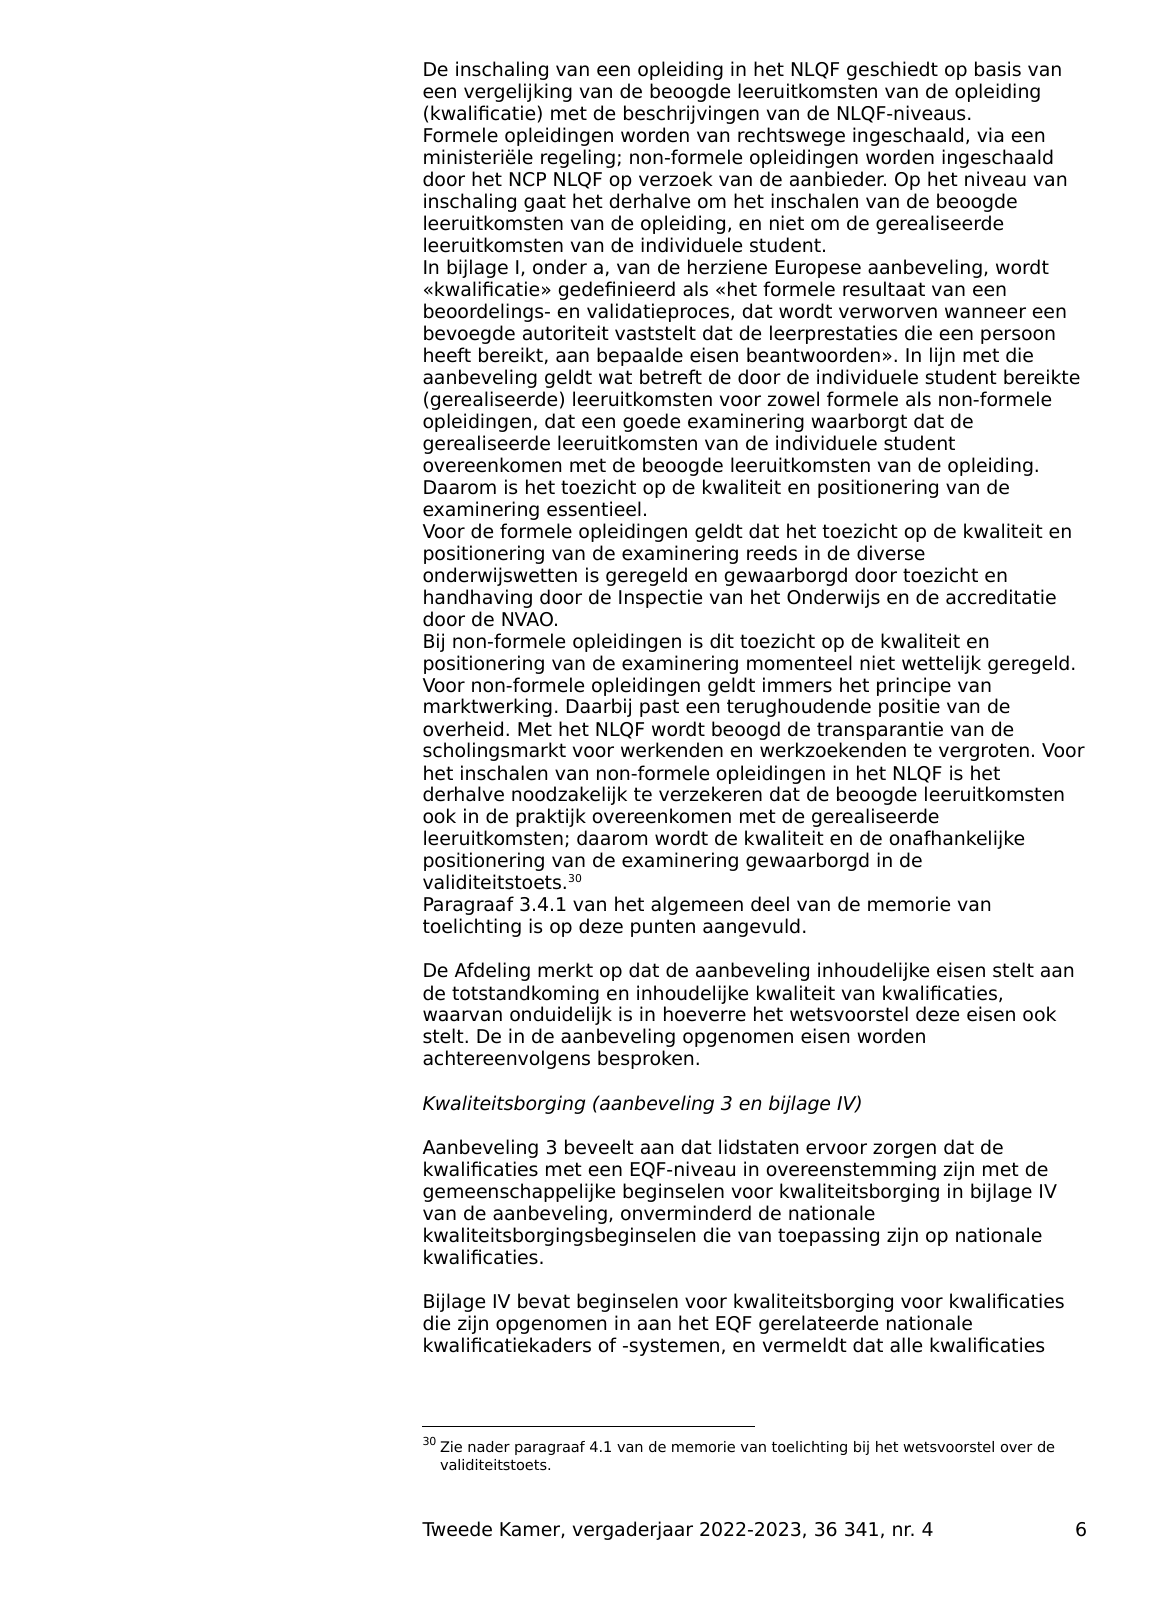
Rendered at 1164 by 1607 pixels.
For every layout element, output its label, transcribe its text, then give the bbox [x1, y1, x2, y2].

text Voor de formele opleidingen geldt dat het toezicht op de kwaliteit en positionering van de examinering reeds in de diverse onderwijswetten is geregeld en gewaarborgd door toezicht en handhaving door de Inspectie van het Onderwijs en de accreditatie door de NVAO. [422, 521, 1087, 631]
text Zie nader paragraaf 4.1 van de memorie van toelichting bij het wetsvoorstel over de validiteitstoets. [422, 1435, 1087, 1474]
text In bijlage I, onder a, van de herziene Europese aanbeveling, wordt «kwalificatie» gedefinieerd als «het formele resultaat van een beoordelings- en validatieproces, dat wordt verworven wanneer een bevoegde autoriteit vaststelt dat de leerprestaties die een persoon heeft bereikt, aan bepaalde eisen beantwoorden». In lijn met die aanbeveling geldt wat betreft de door de individuele student bereikte (gerealiseerde) leeruitkomsten voor zowel formele als non-formele opleidingen, dat een goede examinering waarborgt dat de gerealiseerde leeruitkomsten van de individuele student overeenkomen met de beoogde leeruitkomsten van de opleiding. Daarom is het toezicht op de kwaliteit en positionering van de examinering essentieel. [422, 257, 1087, 521]
text De inschaling van een opleiding in het NLQF geschiedt op basis van een vergelijking van de beoogde leeruitkomsten van de opleiding (kwalificatie) met de beschrijvingen van de NLQF-niveaus. [422, 59, 1087, 125]
text Bij non-formele opleidingen is dit toezicht op de kwaliteit en positionering van de examinering momenteel niet wettelijk geregeld. Voor non-formele opleidingen geldt immers het principe van marktwerking. Daarbij past een terughoudende positie van de overheid. Met het NLQF wordt beoogd de transparantie van de scholingsmarkt voor werkenden en werkzoekenden te vergroten. Voor het inschalen van non-formele opleidingen in het NLQF is het derhalve noodzakelijk te verzekeren dat de beoogde leeruitkomsten ook in de praktijk overeenkomen met de gerealiseerde leeruitkomsten; daarom wordt de kwaliteit en de onafhankelijke positionering van de examinering gewaarborgd in de validiteitstoets. [422, 631, 1087, 894]
text De Afdeling merkt op dat de aanbeveling inhoudelijke eisen stelt aan de totstandkoming en inhoudelijke kwaliteit van kwalificaties, waarvan onduidelijk is in hoeverre het wetsvoorstel deze eisen ook stelt. De in de aanbeveling opgenomen eisen worden achtereenvolgens besproken. [422, 960, 1087, 1070]
text Bijlage IV bevat beginselen voor kwaliteitsborging voor kwalificaties die zijn opgenomen in aan het EQF gerelateerde nationale kwalificatiekaders of -systemen, en vermeldt dat alle kwalificaties [422, 1291, 1087, 1357]
subtitle Kwaliteitsborging (aanbeveling 3 en bijlage IV) [422, 1092, 1087, 1114]
text Aanbeveling 3 beveelt aan dat lidstaten ervoor zorgen dat de kwalificaties met een EQF-niveau in overeenstemming zijn met de gemeenschappelijke beginselen voor kwaliteitsborging in bijlage IV van de aanbeveling, onverminderd de nationale kwaliteitsborgingsbeginselen die van toepassing zijn op nationale kwalificaties. [422, 1137, 1087, 1268]
text Paragraaf 3.4.1 van het algemeen deel van de memorie van toelichting is op deze punten aangevuld. [422, 894, 1087, 938]
text Formele opleidingen worden van rechtswege ingeschaald, via een ministeriële regeling; non-formele opleidingen worden ingeschaald door het NCP NLQF op verzoek van de aanbieder. Op het niveau van inschaling gaat het derhalve om het inschalen van de beoogde leeruitkomsten van de opleiding, en niet om de gerealiseerde leeruitkomsten van de individuele student. [422, 125, 1087, 257]
